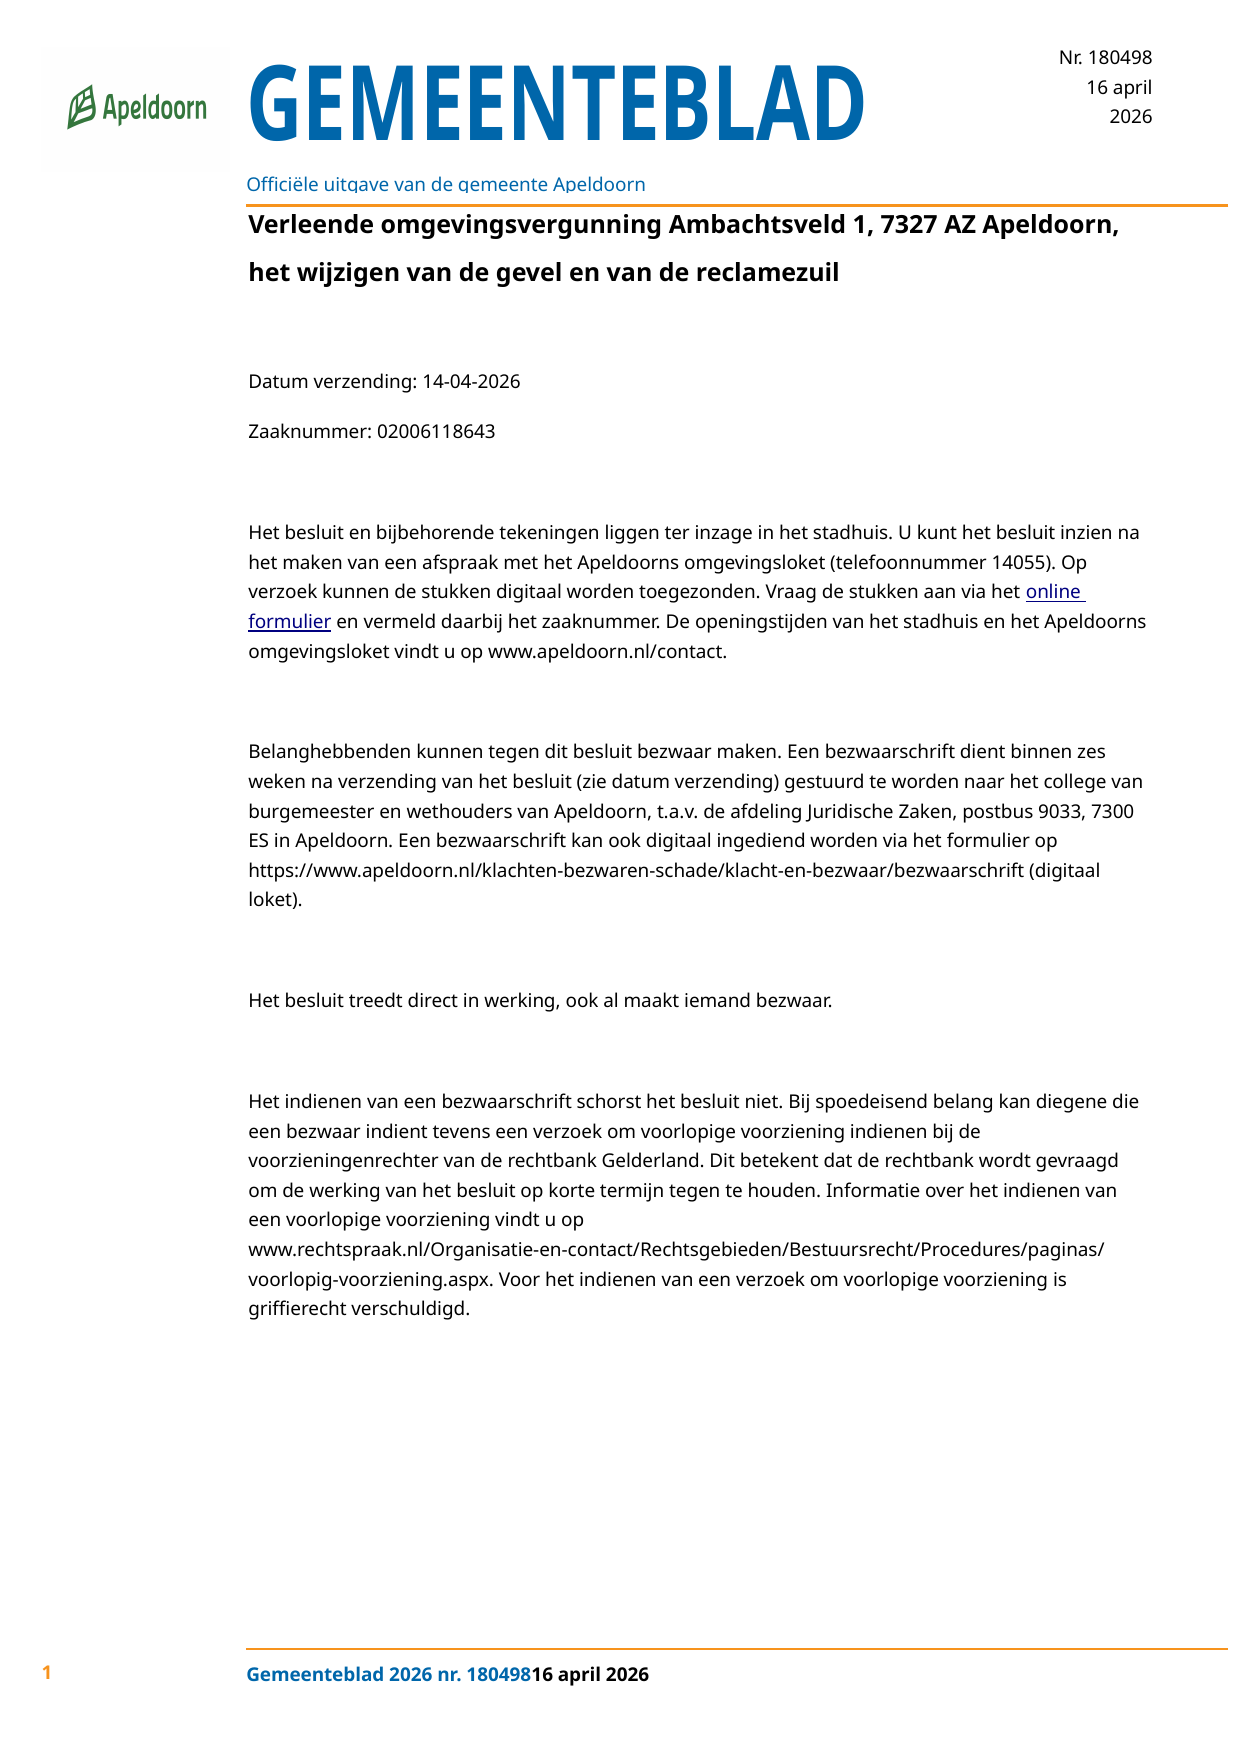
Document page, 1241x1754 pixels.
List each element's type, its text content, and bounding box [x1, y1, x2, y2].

text Zaaknummer: 02006118643 [248, 419, 1152, 444]
text Datum verzending: 14-04-2026 [248, 368, 1152, 394]
text Het besluit treedt direct in werking, ook al maakt iemand bezwaar. [248, 987, 1152, 1013]
text Het indienen van een bezwaarschrift schorst het besluit niet. Bij spoedeisend belang kan diegene die een bezwaar indient tevens een verzoek om voorlopige voorziening indienen bij de voorzieningenrechter van de rechtbank Gelderland. Dit betekent dat de rechtbank wordt gevraagd om de werking van het besluit op korte termijn tegen te houden. Informatie over het indienen van een voorlopige voorziening vindt u op www.rechtspraak.nl/Organisatie-en-contact/Rechtsgebieden/Bestuursrecht/Procedures/paginas/voorlopig-voorziening.aspx. Voor het indienen van een verzoek om voorlopige voorziening is griffierecht verschuldigd. [248, 1088, 1152, 1321]
picture [41, 47, 231, 172]
text Het besluit en bijbehorende tekeningen liggen ter inzage in het stadhuis. U kunt het besluit inzien na het maken van een afspraak met het Apeldoorns omgevingsloket (telefoonnummer 14055). Op verzoek kunnen de stukken digitaal worden toegezonden. Vraag de stukken aan via het online formulier en vermeld daarbij het zaaknummer. De openingstijden van het stadhuis en het Apeldoorns omgevingsloket vindt u op www.apeldoorn.nl/contact. [248, 519, 1152, 664]
text Verleende omgevingsvergunning Ambachtsveld 1, 7327 AZ Apeldoorn, het wijzigen van de gevel en van de reclamezuil [248, 207, 1152, 288]
text Belanghebbenden kunnen tegen dit besluit bezwaar maken. Een bezwaarschrift dient binnen zes weken na verzending van het besluit (zie datum verzending) gestuurd te worden naar het college van burgemeester en wethouders van Apeldoorn, t.a.v. de afdeling Juridische Zaken, postbus 9033, 7300 ES in Apeldoorn. Een bezwaarschrift kan ook digitaal ingediend worden via het formulier op https://www.apeldoorn.nl/klachten-bezwaren-schade/klacht-en-bezwaar/bezwaarschrift (digitaal loket). [248, 739, 1152, 912]
